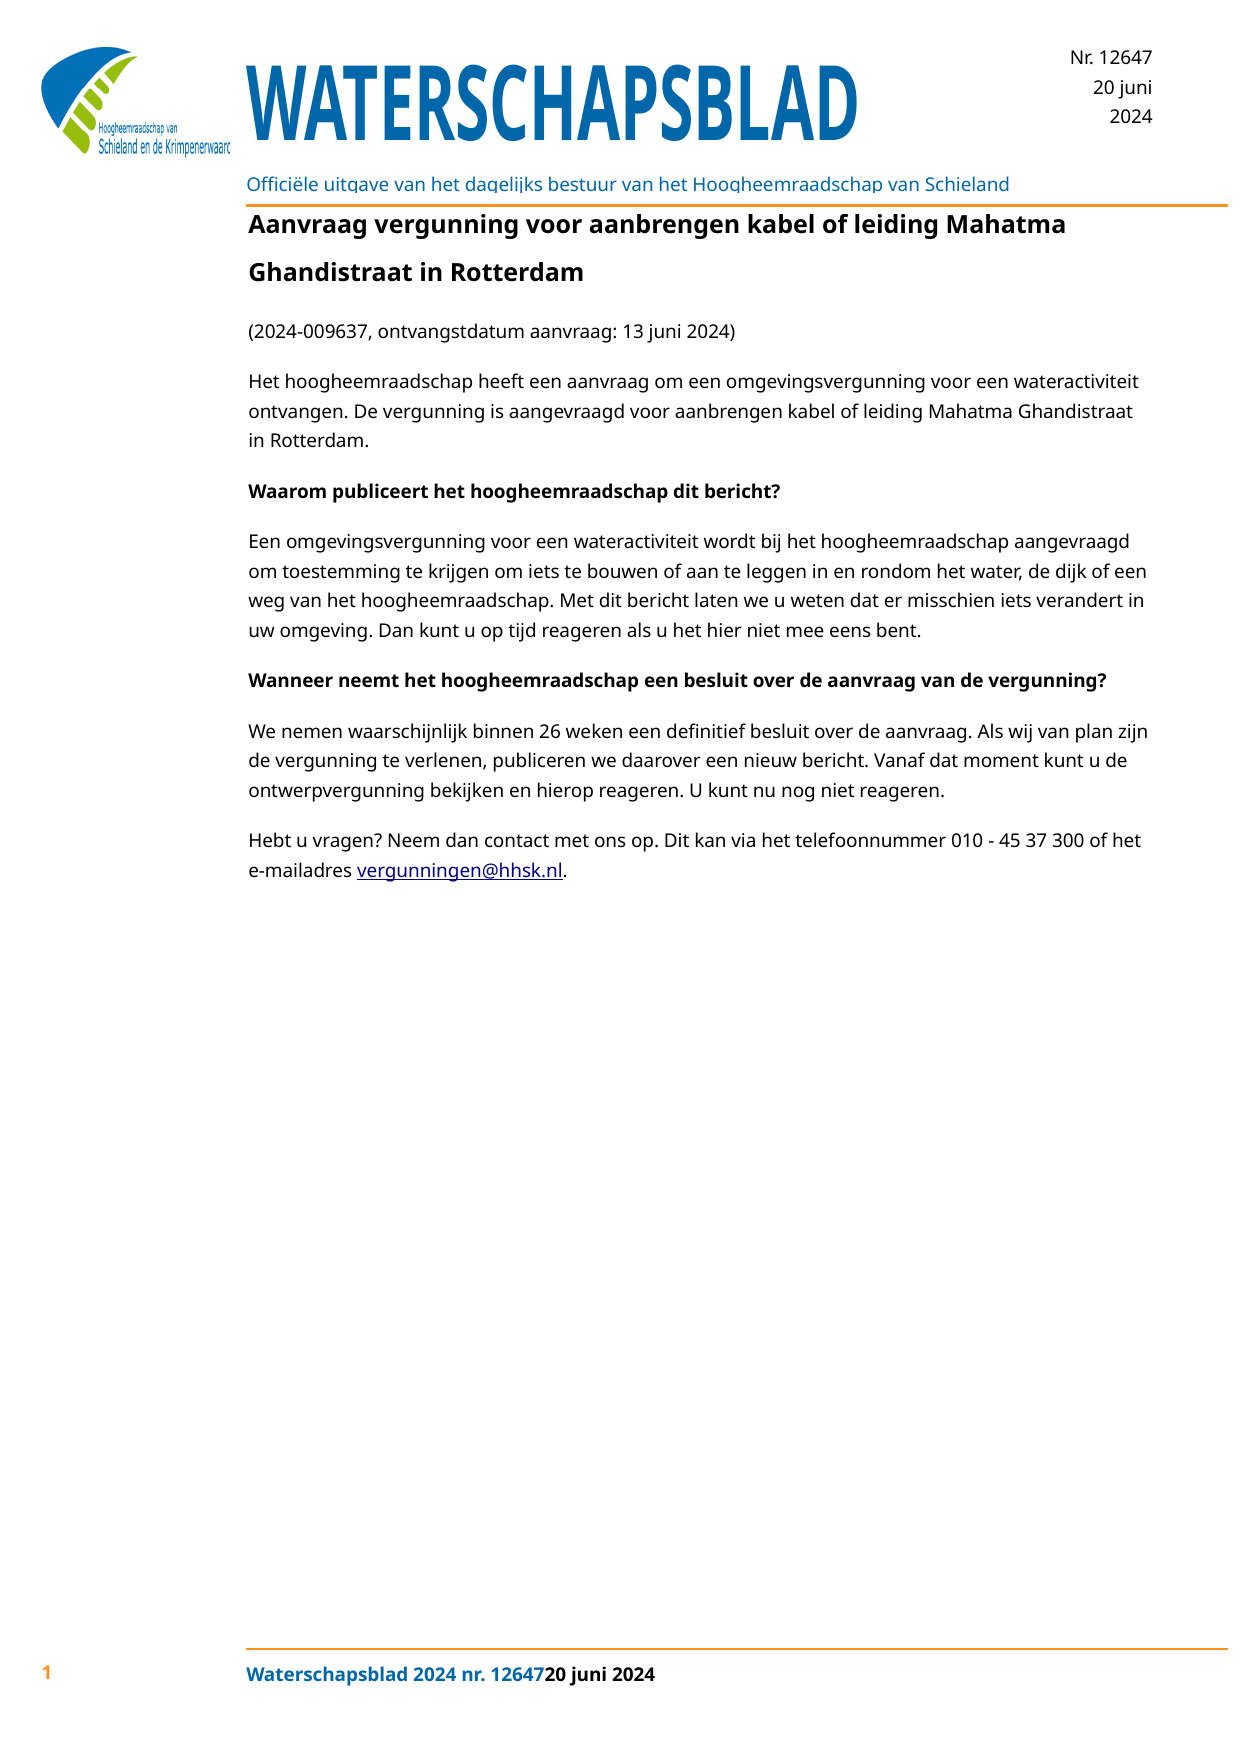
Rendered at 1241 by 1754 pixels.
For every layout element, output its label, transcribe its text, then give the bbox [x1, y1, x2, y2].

text Waarom publiceert het hoogheemraadschap dit bericht? [248, 478, 1152, 504]
text (2024-009637, ontvangstdatum aanvraag: 13 juni 2024) [248, 318, 1152, 344]
text We nemen waarschijnlijk binnen 26 weken een definitief besluit over de aanvraag. Als wij van plan zijn de vergunning te verlenen, publiceren we daarover een nieuw bericht. Vanaf dat moment kunt u de ontwerpvergunning bekijken en hierop reageren. U kunt nu nog niet reageren. [248, 718, 1152, 803]
text Aanvraag vergunning voor aanbrengen kabel of leiding Mahatma Ghandistraat in Rotterdam [248, 207, 1152, 288]
picture [41, 47, 231, 172]
text Het hoogheemraadschap heeft een aanvraag om een omgevingsvergunning voor een wateractiviteit ontvangen. De vergunning is aangevraagd voor aanbrengen kabel of leiding Mahatma Ghandistraat in Rotterdam. [248, 368, 1152, 453]
text Een omgevingsvergunning voor een wateractiviteit wordt bij het hoogheemraadschap aangevraagd om toestemming te krijgen om iets te bouwen of aan te leggen in en rondom het water, de dijk of een weg van het hoogheemraadschap. Met dit bericht laten we u weten dat er misschien iets verandert in uw omgeving. Dan kunt u op tijd reageren als u het hier niet mee eens bent. [248, 528, 1152, 643]
text Hebt u vragen? Neem dan contact met ons op. Dit kan via het telefoonnummer 010 - 45 37 300 of het e-mailadres vergunningen@hhsk.nl. [248, 827, 1152, 883]
text Wanneer neemt het hoogheemraadschap een besluit over de aanvraag van de vergunning? [248, 667, 1152, 693]
